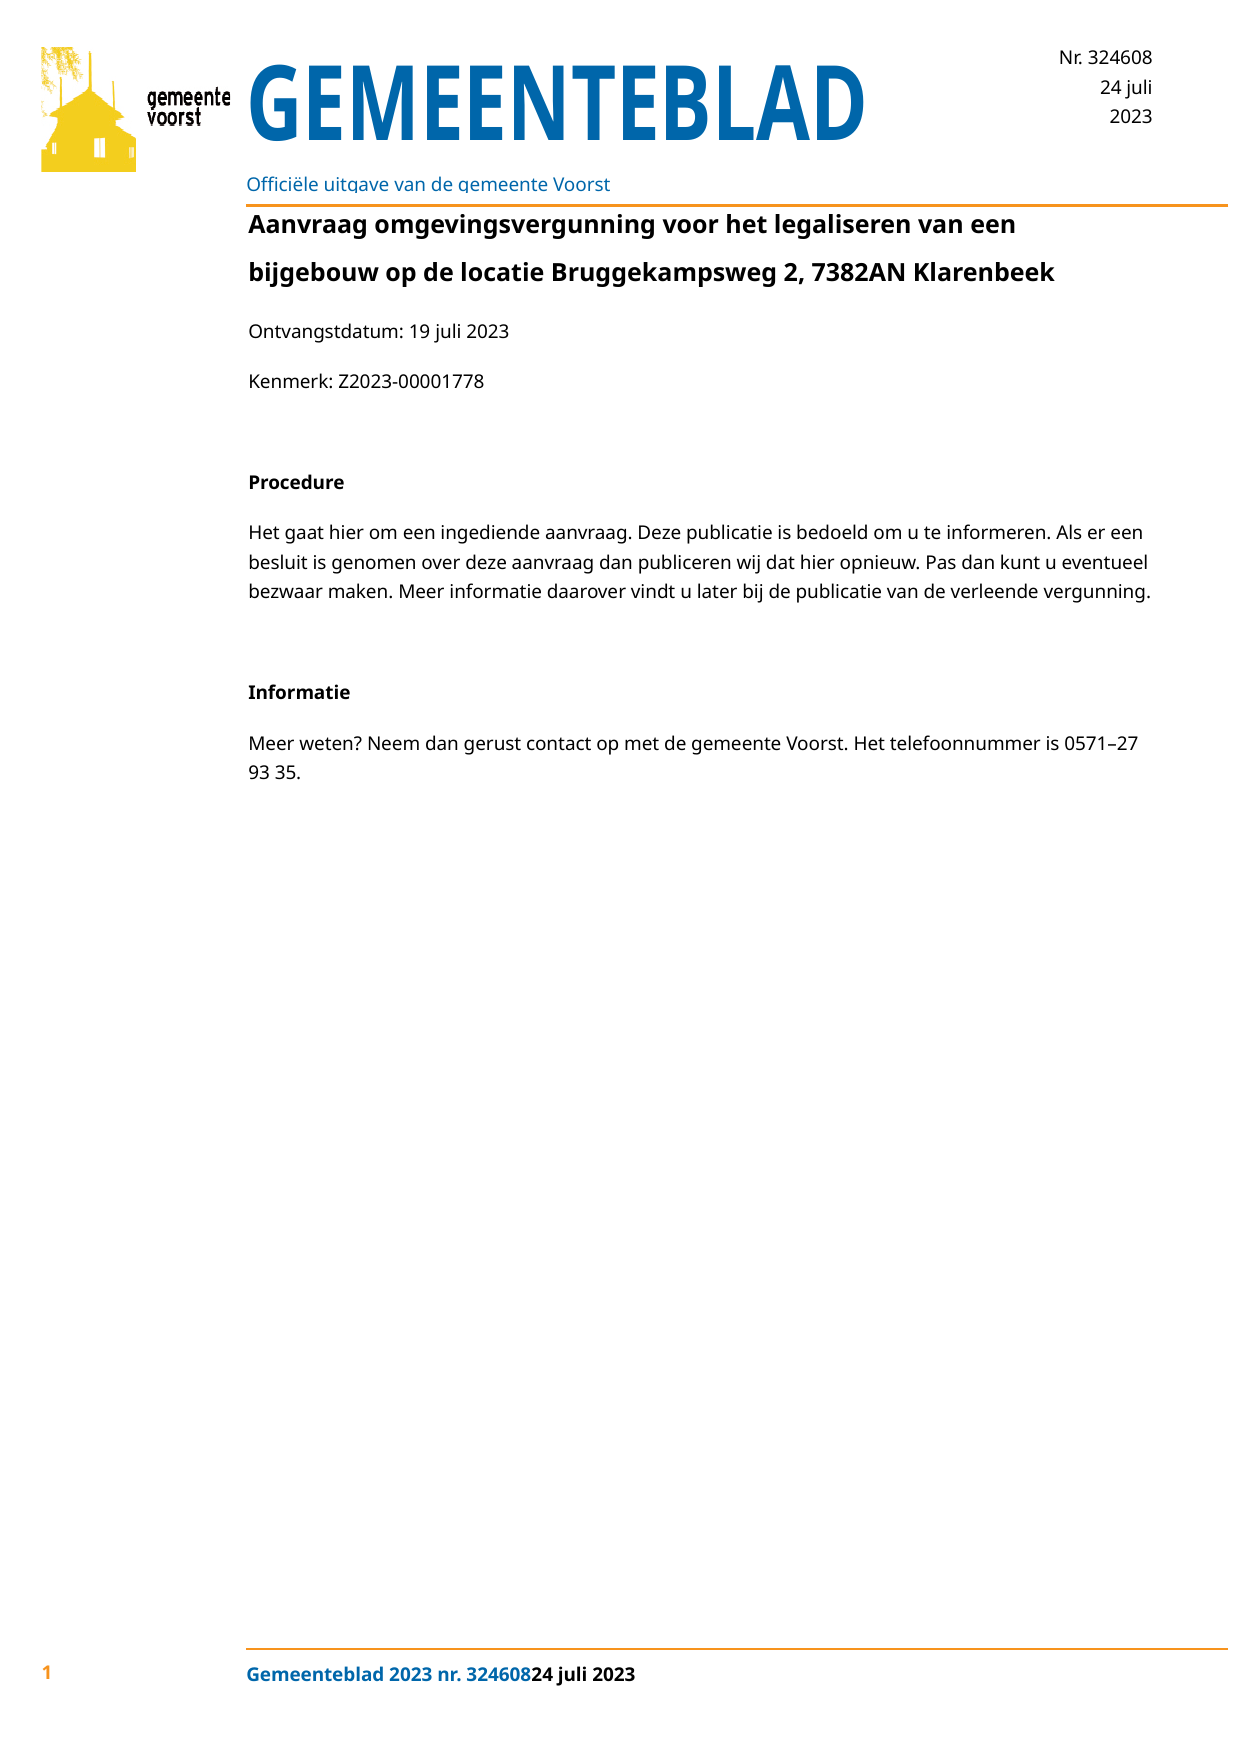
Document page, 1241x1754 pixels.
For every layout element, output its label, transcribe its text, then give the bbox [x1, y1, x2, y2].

text Kenmerk: Z2023-00001778 [248, 368, 1152, 394]
text Aanvraag omgevingsvergunning voor het legaliseren van een bijgebouw op de locatie Bruggekampsweg 2, 7382AN Klarenbeek [248, 207, 1152, 288]
text Meer weten? Neem dan gerust contact op met de gemeente Voorst. Het telefoonnummer is 0571–27 93 35. [248, 730, 1152, 785]
text Ontvangstdatum: 19 juli 2023 [248, 318, 1152, 344]
picture [41, 47, 231, 172]
text Informatie [248, 679, 1152, 705]
text Procedure [248, 469, 1152, 495]
text Het gaat hier om een ingediende aanvraag. Deze publicatie is bedoeld om u te informeren. Als er een besluit is genomen over deze aanvraag dan publiceren wij dat hier opnieuw. Pas dan kunt u eventueel bezwaar maken. Meer informatie daarover vindt u later bij de publicatie van de verleende vergunning. [248, 519, 1152, 604]
